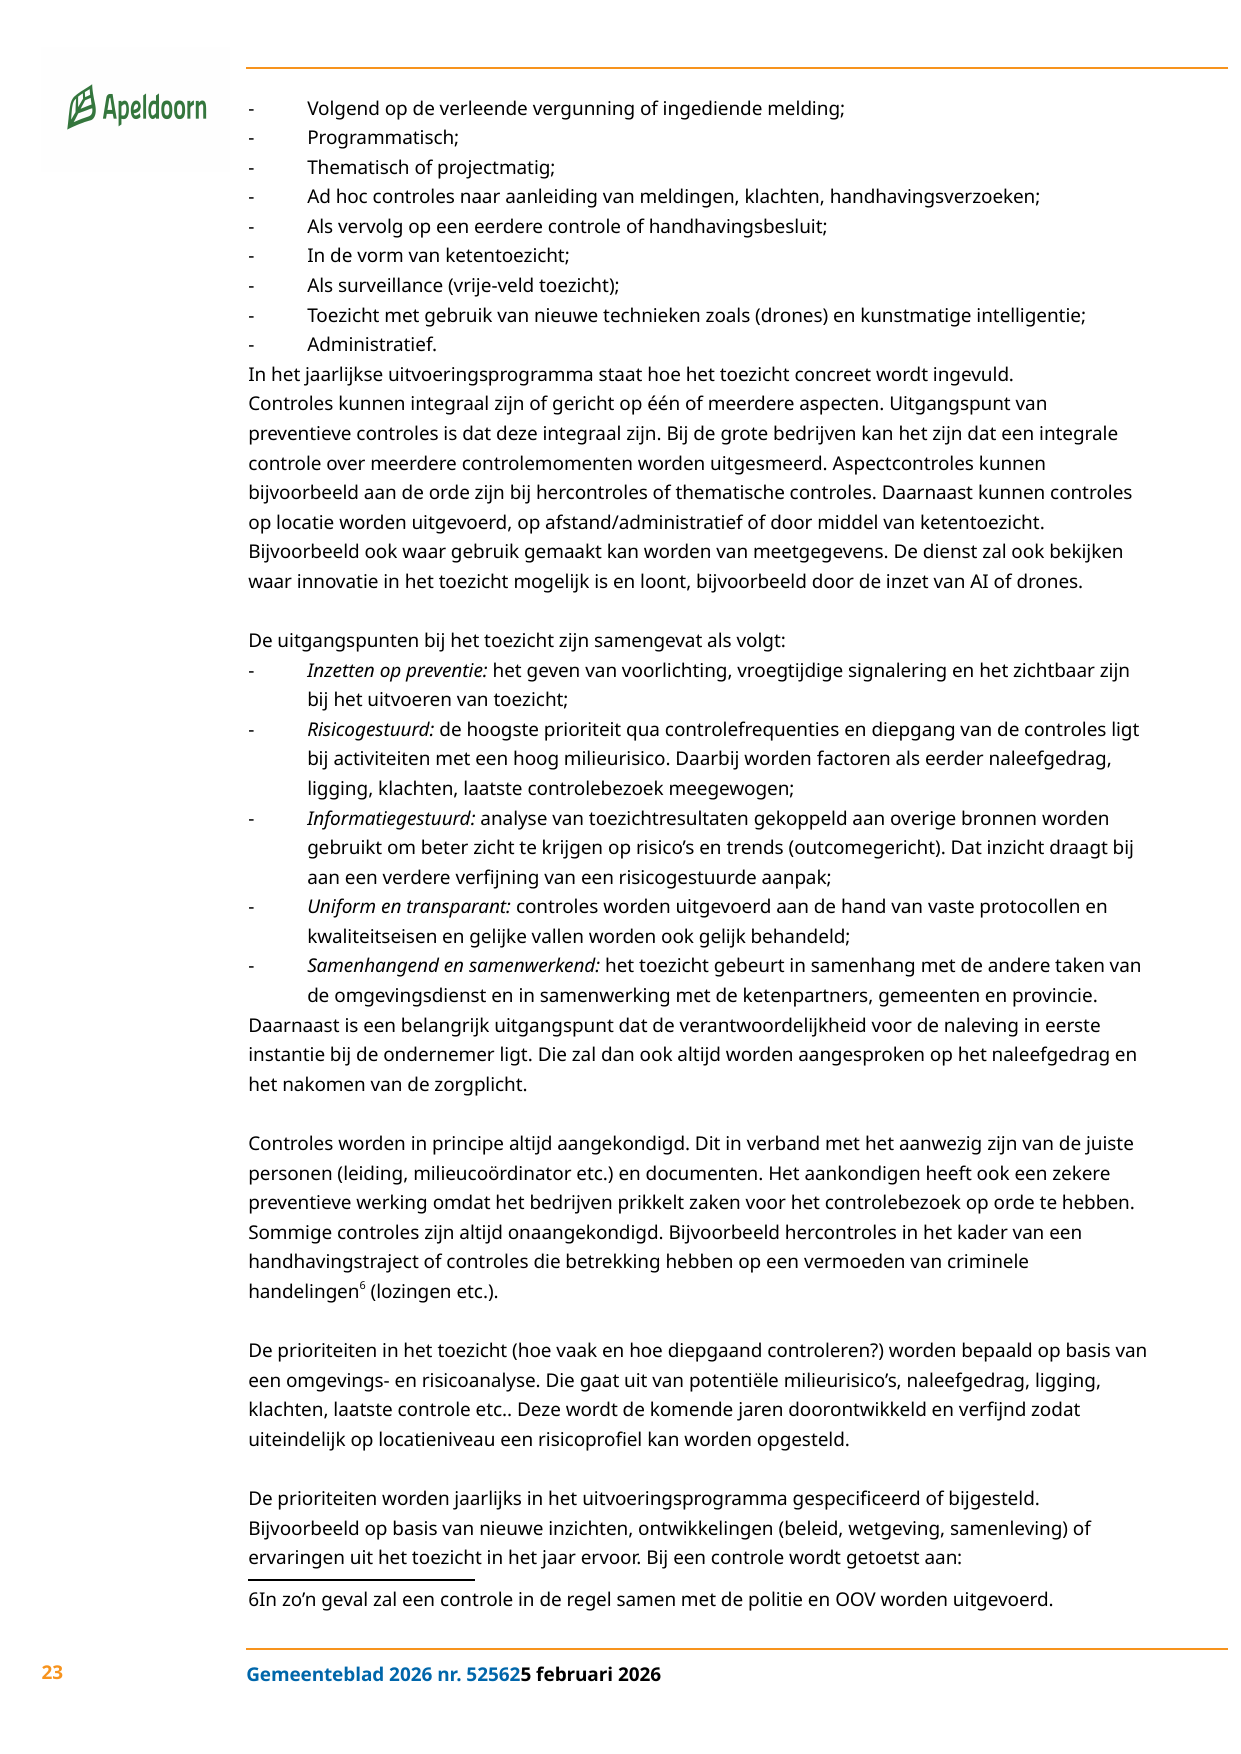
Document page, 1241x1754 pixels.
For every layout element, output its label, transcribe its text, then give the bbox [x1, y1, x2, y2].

list Ad hoc controles naar aanleiding van meldingen, klachten, handhavingsverzoeken; [248, 183, 1152, 209]
list Informatiegestuurd: analyse van toezichtresultaten gekoppeld aan overige bronnen worden gebruikt om beter zicht te krijgen op risico’s en trends (outcomegericht). Dat inzicht draagt bij aan een verdere verfijning van een risicogestuurde aanpak; [248, 805, 1152, 890]
list Inzetten op preventie: het geven van voorlichting, vroegtijdige signalering en het zichtbaar zijn bij het uitvoeren van toezicht; [248, 657, 1152, 712]
list Als vervolg op een eerdere controle of handhavingsbesluit; [248, 213, 1152, 239]
list Risicogestuurd: de hoogste prioriteit qua controlefrequenties en diepgang van de controles ligt bij activiteiten met een hoog milieurisico. Daarbij worden factoren als eerder naleefgedrag, ligging, klachten, laatste controlebezoek meegewogen; [248, 716, 1152, 801]
text Daarnaast is een belangrijk uitgangspunt dat de verantwoordelijkheid voor de naleving in eerste instantie bij de ondernemer ligt. Die zal dan ook altijd worden aangesproken op het naleefgedrag en het nakomen van de zorgplicht. [248, 1012, 1152, 1097]
list Samenhangend en samenwerkend: het toezicht gebeurt in samenhang met de andere taken van de omgevingsdienst en in samenwerking met de ketenpartners, gemeenten en provincie. [248, 953, 1152, 1008]
text De prioriteiten in het toezicht (hoe vaak en hoe diepgaand controleren?) worden bepaald op basis van een omgevings- en risicoanalyse. Die gaat uit van potentiële milieurisico’s, naleefgedrag, ligging, klachten, laatste controle etc.. Deze wordt de komende jaren doorontwikkeld en verfijnd zodat uiteindelijk op locatieniveau een risicoprofiel kan worden opgesteld. [248, 1337, 1152, 1452]
list Programmatisch; [248, 124, 1152, 150]
text In het jaarlijkse uitvoeringsprogramma staat hoe het toezicht concreet wordt ingevuld. [248, 361, 1152, 387]
list Als surveillance (vrije-veld toezicht); [248, 272, 1152, 298]
text Controles worden in principe altijd aangekondigd. Dit in verband met het aanwezig zijn van de juiste personen (leiding, milieucoördinator etc.) en documenten. Het aankondigen heeft ook een zekere preventieve werking omdat het bedrijven prikkelt zaken voor het controlebezoek op orde te hebben. Sommige controles zijn altijd onaangekondigd. Bijvoorbeeld hercontroles in het kader van een handhavingstraject of controles die betrekking hebben op een vermoeden van criminele handelingen (lozingen etc.). [248, 1130, 1152, 1304]
text De uitgangspunten bij het toezicht zijn samengevat als volgt: [248, 627, 1152, 653]
text Controles kunnen integraal zijn of gericht op één of meerdere aspecten. Uitgangspunt van preventieve controles is dat deze integraal zijn. Bij de grote bedrijven kan het zijn dat een integrale controle over meerdere controlemomenten worden uitgesmeerd. Aspectcontroles kunnen bijvoorbeeld aan de orde zijn bij hercontroles of thematische controles. Daarnaast kunnen controles op locatie worden uitgevoerd, op afstand/administratief of door middel van ketentoezicht. Bijvoorbeeld ook waar gebruik gemaakt kan worden van meetgegevens. De dienst zal ook bekijken waar innovatie in het toezicht mogelijk is en loont, bijvoorbeeld door de inzet van AI of drones. [248, 391, 1152, 594]
list Uniform en transparant: controles worden uitgevoerd aan de hand van vaste protocollen en kwaliteitseisen en gelijke vallen worden ook gelijk behandeld; [248, 893, 1152, 949]
text In zo’n geval zal een controle in de regel samen met de politie en OOV worden uitgevoerd. [248, 1586, 1152, 1612]
text De prioriteiten worden jaarlijks in het uitvoeringsprogramma gespecificeerd of bijgesteld. Bijvoorbeeld op basis van nieuwe inzichten, ontwikkelingen (beleid, wetgeving, samenleving) of ervaringen uit het toezicht in het jaar ervoor. Bij een controle wordt getoetst aan: [248, 1485, 1152, 1570]
list Thematisch of projectmatig; [248, 154, 1152, 180]
list Administratief. [248, 331, 1152, 357]
picture [41, 47, 231, 172]
list Toezicht met gebruik van nieuwe technieken zoals (drones) en kunstmatige intelligentie; [248, 302, 1152, 328]
list In de vorm van ketentoezicht; [248, 243, 1152, 268]
list Volgend op de verleende vergunning of ingediende melding; [248, 95, 1152, 121]
